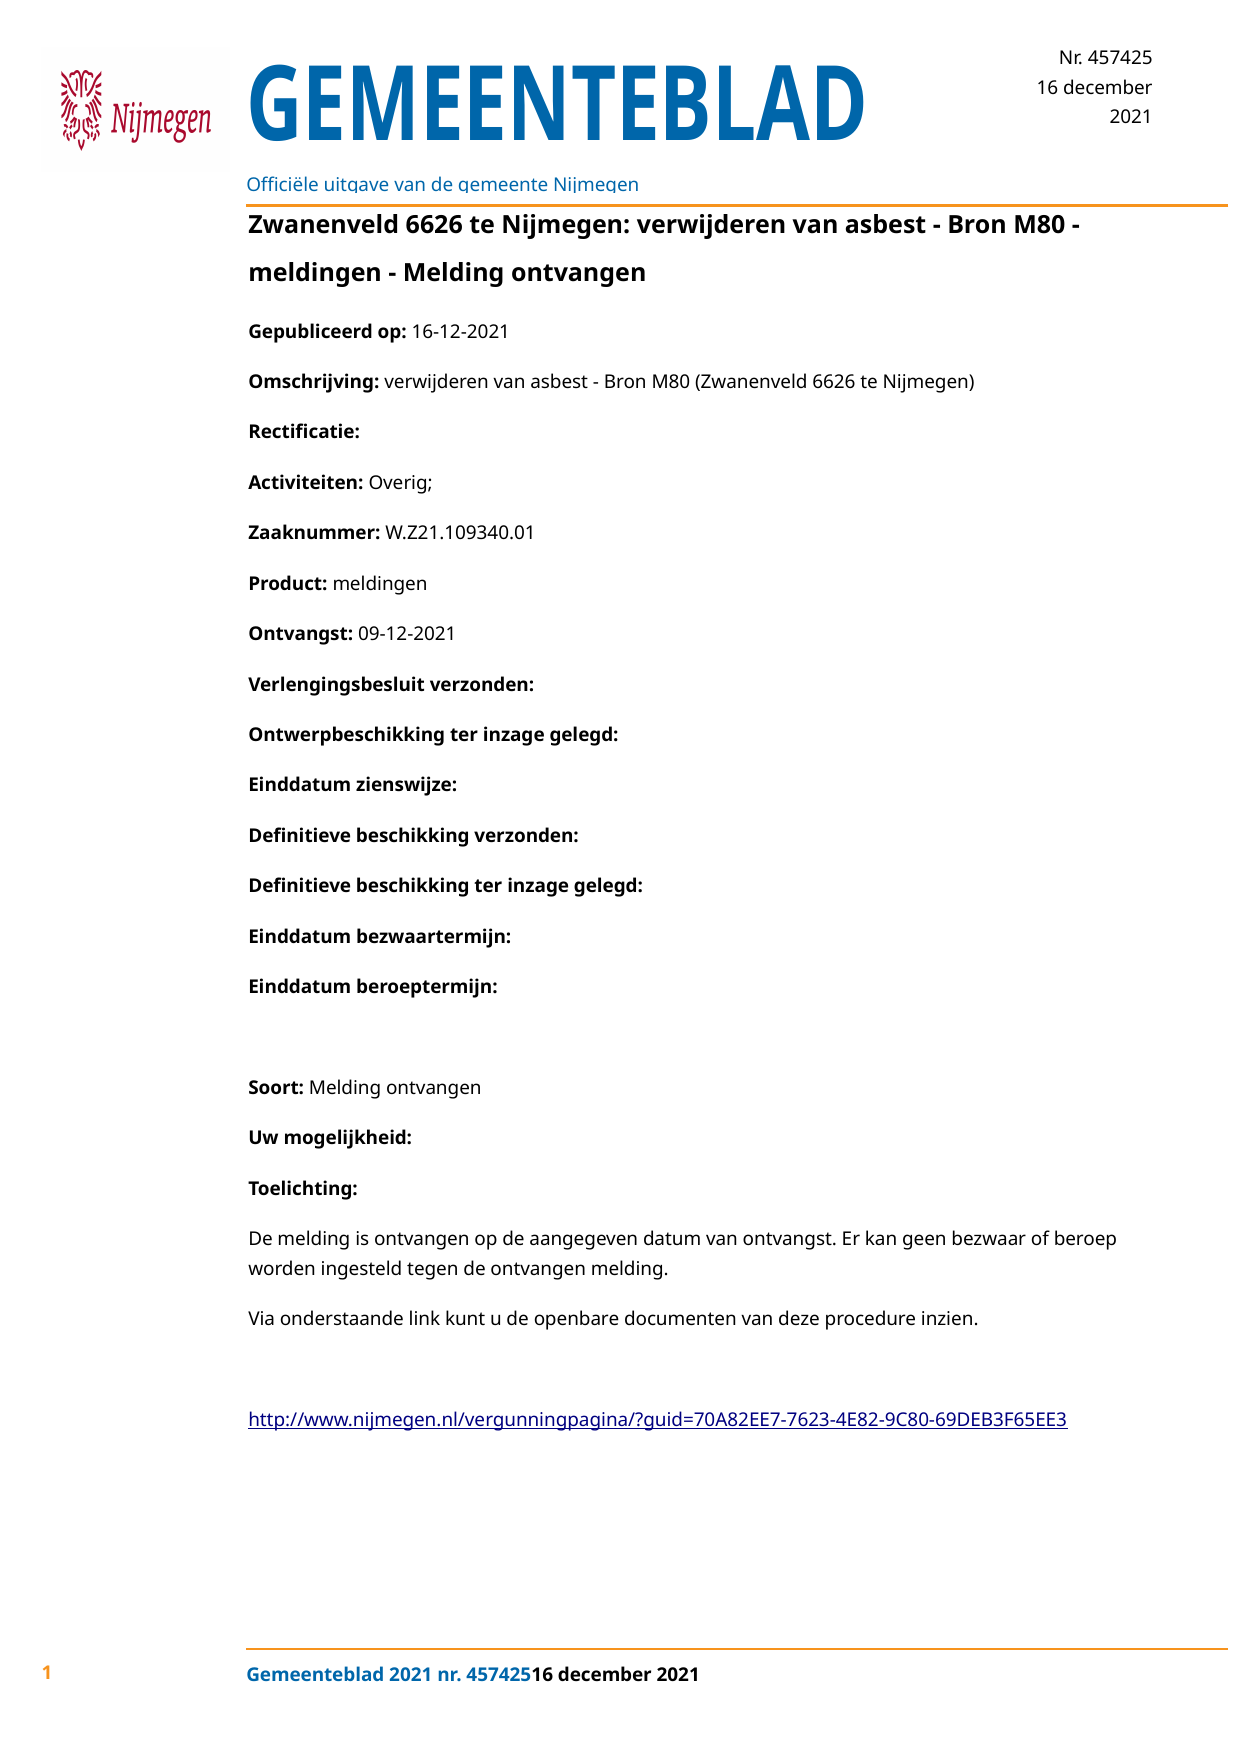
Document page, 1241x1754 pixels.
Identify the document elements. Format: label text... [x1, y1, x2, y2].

text Gepubliceerd op: 16-12-2021 [248, 318, 1152, 344]
text Toelichting: [248, 1175, 1152, 1201]
text Uw mogelijkheid: [248, 1124, 1152, 1150]
text http://www.nijmegen.nl/vergunningpagina/?guid=70A82EE7-7623-4E82-9C80-69DEB3F65EE3 [248, 1406, 1152, 1432]
text Soort: Melding ontvangen [248, 1074, 1152, 1100]
text Ontwerpbeschikking ter inzage gelegd: [248, 721, 1152, 747]
text Product: meldingen [248, 570, 1152, 596]
text Einddatum bezwaartermijn: [248, 923, 1152, 949]
text Einddatum zienswijze: [248, 772, 1152, 797]
text De melding is ontvangen op de aangegeven datum van ontvangst. Er kan geen bezwaar of beroep worden ingesteld tegen de ontvangen melding. [248, 1225, 1152, 1281]
text Ontvangst: 09-12-2021 [248, 620, 1152, 646]
text Definitieve beschikking ter inzage gelegd: [248, 872, 1152, 898]
picture [41, 47, 231, 172]
text Verlengingsbesluit verzonden: [248, 671, 1152, 697]
text Zwanenveld 6626 te Nijmegen: verwijderen van asbest - Bron M80 - meldingen - Melding ontvangen [248, 207, 1152, 288]
text Definitieve beschikking verzonden: [248, 822, 1152, 848]
text Omschrijving: verwijderen van asbest - Bron M80 (Zwanenveld 6626 te Nijmegen) [248, 368, 1152, 394]
text Via onderstaande link kunt u de openbare documenten van deze procedure inzien. [248, 1305, 1152, 1331]
text Activiteiten: Overig; [248, 469, 1152, 495]
text Einddatum beroeptermijn: [248, 973, 1152, 999]
text Zaaknummer: W.Z21.109340.01 [248, 519, 1152, 545]
text Rectificatie: [248, 419, 1152, 444]
